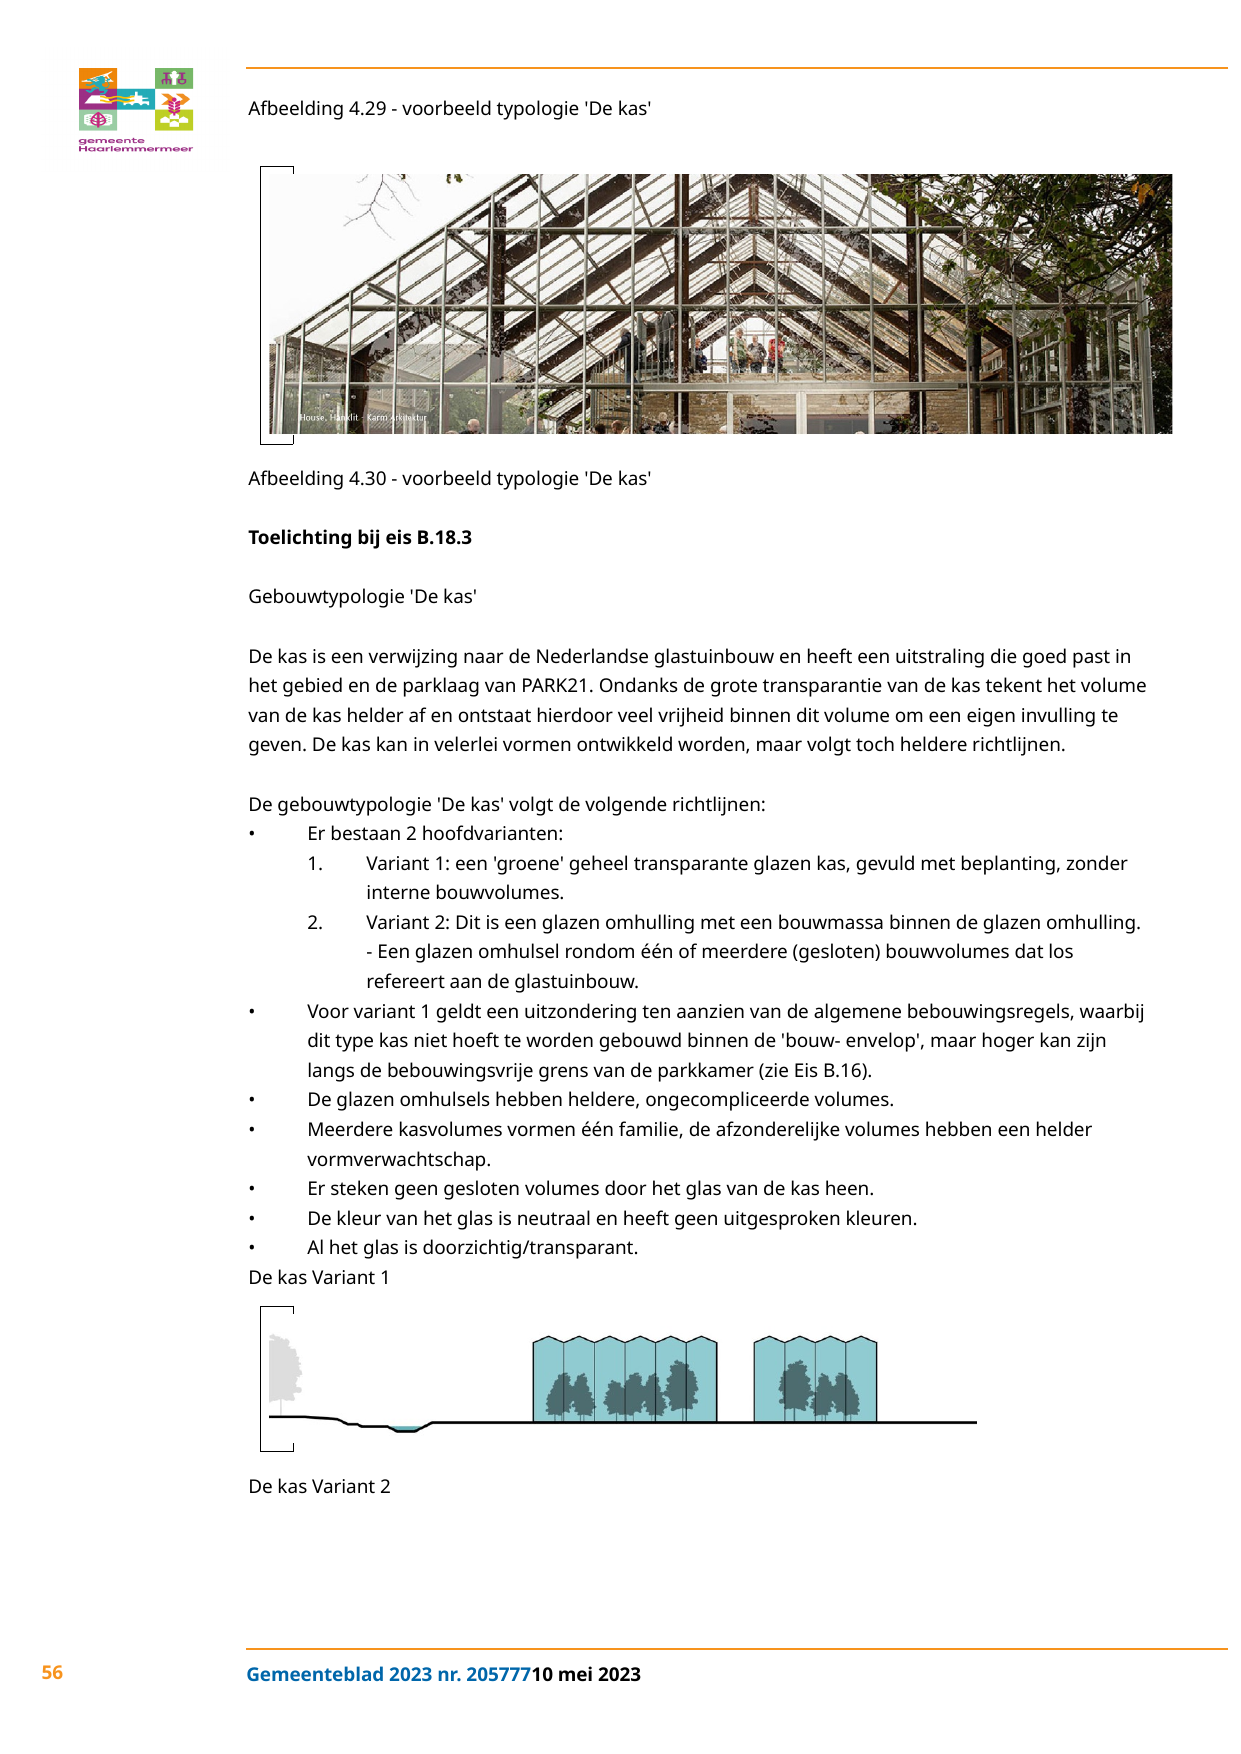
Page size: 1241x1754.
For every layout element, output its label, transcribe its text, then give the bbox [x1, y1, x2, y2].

text Toelichting bij eis B.18.3 [248, 524, 1152, 550]
list Er bestaan 2 hoofdvarianten: [248, 820, 1152, 846]
text De gebouwtypologie 'De kas' volgt de volgende richtlijnen: [248, 791, 1152, 816]
picture [41, 47, 231, 172]
text De kas is een verwijzing naar de Nederlandse glastuinbouw en heeft een uitstraling die goed past in het gebied en de parklaag van PARK21. Ondanks de grote transparantie van de kas tekent het volume van de kas helder af en ontstaat hierdoor veel vrijheid binnen dit volume om een eigen invulling te geven. De kas kan in velerlei vormen ontwikkeld worden, maar volgt toch heldere richtlijnen. [248, 643, 1152, 757]
text De kas Variant 1 [248, 1264, 1152, 1290]
text Afbeelding 4.29 - voorbeeld typologie 'De kas' [248, 95, 1152, 121]
list Variant 2: Dit is een glazen omhulling met een bouwmassa binnen de glazen omhulling. - Een glazen omhulsel rondom één of meerdere (gesloten) bouwvolumes dat los refereert aan de glastuinbouw. [307, 909, 1152, 994]
text Afbeelding 4.30 - voorbeeld typologie 'De kas' [248, 465, 1152, 491]
text Gebouwtypologie 'De kas' [248, 584, 1152, 609]
list De glazen omhulsels hebben heldere, ongecompliceerde volumes. [248, 1087, 1152, 1112]
list Meerdere kasvolumes vormen één familie, de afzonderelijke volumes hebben een helder vormverwachtschap. [248, 1116, 1152, 1171]
picture [268, 174, 1173, 435]
list Al het glas is doorzichtig/transparant. [248, 1234, 1152, 1260]
list De kleur van het glas is neutraal en heeft geen uitgesproken kleuren. [248, 1205, 1152, 1231]
list Voor variant 1 geldt een uitzondering ten aanzien van de algemene bebouwingsregels, waarbij dit type kas niet hoeft te worden gebouwd binnen de 'bouw- envelop', maar hoger kan zijn langs de bebouwingsvrije grens van de parkkamer (zie Eis B.16). [248, 998, 1152, 1083]
list Er steken geen gesloten volumes door het glas van de kas heen. [248, 1175, 1152, 1201]
text De kas Variant 2 [248, 1473, 1152, 1499]
picture [268, 1314, 978, 1443]
list Variant 1: een 'groene' geheel transparante glazen kas, gevuld met beplanting, zonder interne bouwvolumes. [307, 850, 1152, 905]
